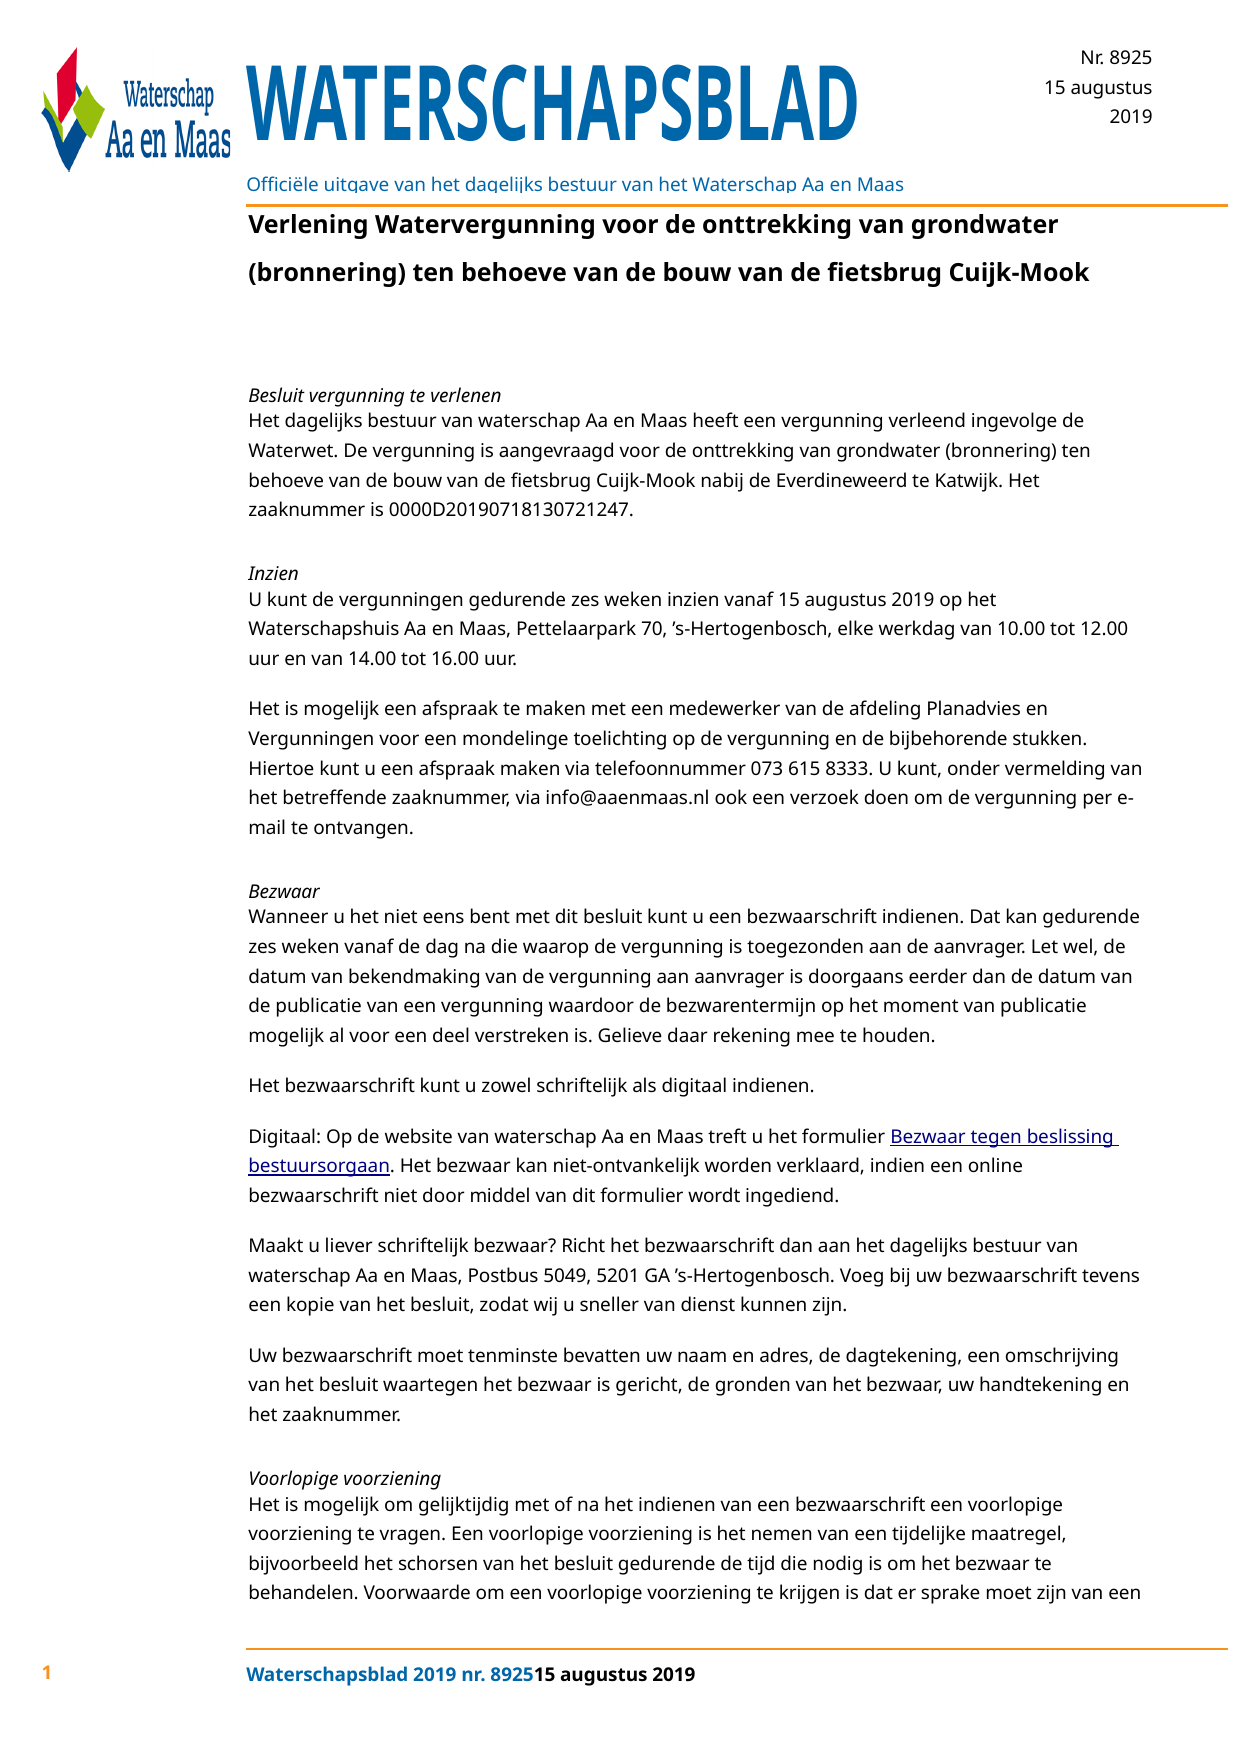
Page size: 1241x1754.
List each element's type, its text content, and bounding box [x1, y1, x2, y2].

picture [41, 47, 231, 172]
text Voorlopige voorziening [248, 1465, 1152, 1491]
text Bezwaar [248, 878, 1152, 904]
text U kunt de vergunningen gedurende zes weken inzien vanaf 15 augustus 2019 op het Waterschapshuis Aa en Maas, Pettelaarpark 70, ’s-Hertogenbosch, elke werkdag van 10.00 tot 12.00 uur en van 14.00 tot 16.00 uur. [248, 586, 1152, 671]
text Het bezwaarschrift kunt u zowel schriftelijk als digitaal indienen. [248, 1072, 1152, 1098]
text Verlening Watervergunning voor de onttrekking van grondwater (bronnering) ten behoeve van de bouw van de fietsbrug Cuijk-Mook [248, 207, 1152, 288]
text Inzien [248, 560, 1152, 586]
text Wanneer u het niet eens bent met dit besluit kunt u een bezwaarschrift indienen. Dat kan gedurende zes weken vanaf de dag na die waarop de vergunning is toegezonden aan de aanvrager. Let wel, de datum van bekendmaking van de vergunning aan aanvrager is doorgaans eerder dan de datum van de publicatie van een vergunning waardoor de bezwarentermijn op het moment van publicatie mogelijk al voor een deel verstreken is. Gelieve daar rekening mee te houden. [248, 904, 1152, 1048]
text Het is mogelijk om gelijktijdig met of na het indienen van een bezwaarschrift een voorlopige voorziening te vragen. Een voorlopige voorziening is het nemen van een tijdelijke maatregel, bijvoorbeeld het schorsen van het besluit gedurende de tijd die nodig is om het bezwaar te behandelen. Voorwaarde om een voorlopige voorziening te krijgen is dat er sprake moet zijn van een [248, 1491, 1152, 1605]
text Het dagelijks bestuur van waterschap Aa en Maas heeft een vergunning verleend ingevolge de Waterwet. De vergunning is aangevraagd voor de onttrekking van grondwater (bronnering) ten behoeve van de bouw van de fietsbrug Cuijk-Mook nabij de Everdineweerd te Katwijk. Het zaaknummer is 0000D20190718130721247. [248, 408, 1152, 522]
text Digitaal: Op de website van waterschap Aa en Maas treft u het formulier Bezwaar tegen beslissing bestuursorgaan. Het bezwaar kan niet-ontvankelijk worden verklaard, indien een online bezwaarschrift niet door middel van dit formulier wordt ingediend. [248, 1123, 1152, 1208]
text Uw bezwaarschrift moet tenminste bevatten uw naam en adres, de dagtekening, een omschrijving van het besluit waartegen het bezwaar is gericht, de gronden van het bezwaar, uw handtekening en het zaaknummer. [248, 1342, 1152, 1427]
text Besluit vergunning te verlenen [248, 382, 1152, 408]
text Maakt u liever schriftelijk bezwaar? Richt het bezwaarschrift dan aan het dagelijks bestuur van waterschap Aa en Maas, Postbus 5049, 5201 GA ’s-Hertogenbosch. Voeg bij uw bezwaarschrift tevens een kopie van het besluit, zodat wij u sneller van dienst kunnen zijn. [248, 1232, 1152, 1317]
text Het is mogelijk een afspraak te maken met een medewerker van de afdeling Planadvies en Vergunningen voor een mondelinge toelichting op de vergunning en de bijbehorende stukken. Hiertoe kunt u een afspraak maken via telefoonnummer 073 615 8333. U kunt, onder vermelding van het betreffende zaaknummer, via info@aaenmaas.nl ook een verzoek doen om de vergunning per e-mail te ontvangen. [248, 696, 1152, 840]
